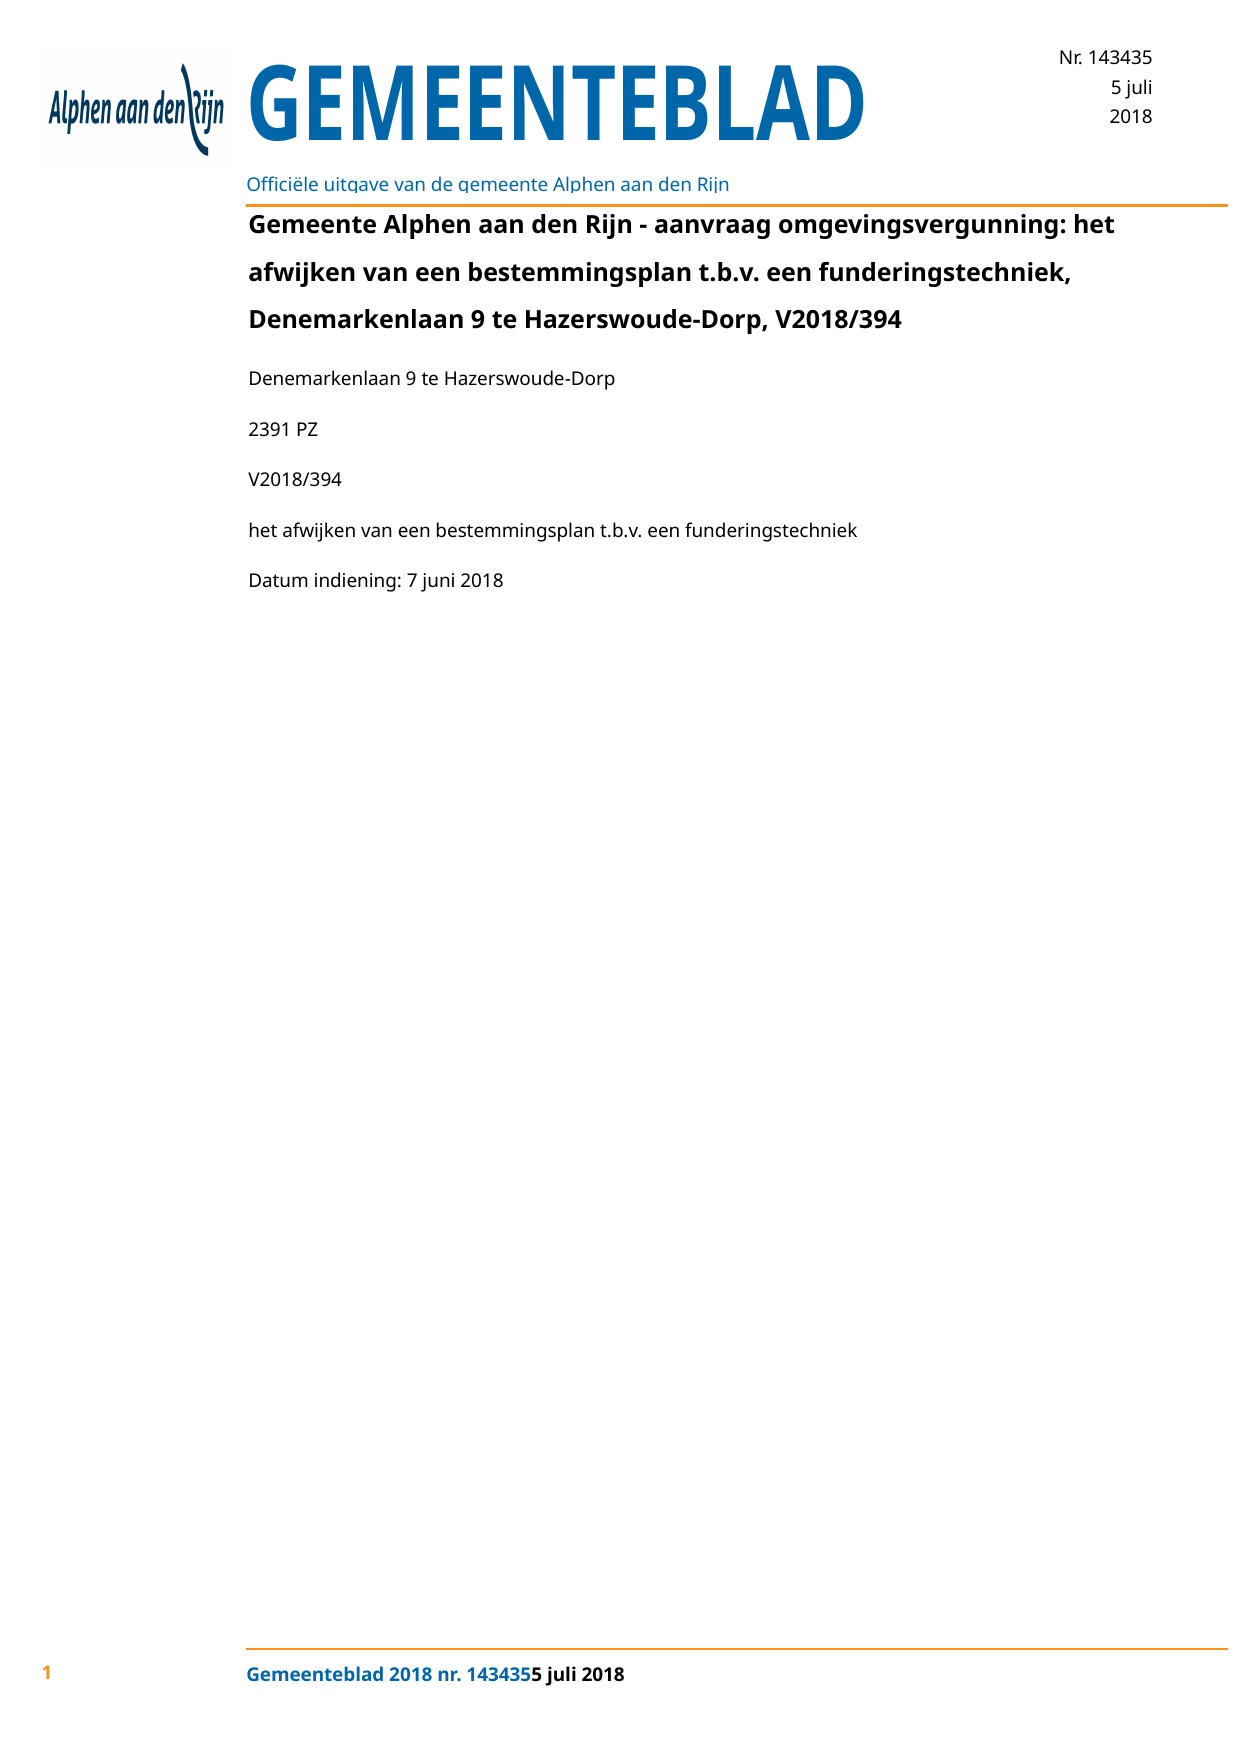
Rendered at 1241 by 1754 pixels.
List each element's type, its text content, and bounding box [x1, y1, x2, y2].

text Gemeente Alphen aan den Rijn - aanvraag omgevingsvergunning: het afwijken van een bestemmingsplan t.b.v. een funderingstechniek, Denemarkenlaan 9 te Hazerswoude-Dorp, V2018/394 [248, 207, 1152, 336]
picture [41, 47, 231, 172]
text Denemarkenlaan 9 te Hazerswoude-Dorp [248, 366, 1152, 391]
text 2391 PZ [248, 416, 1152, 442]
text het afwijken van een bestemmingsplan t.b.v. een funderingstechniek [248, 517, 1152, 542]
text V2018/394 [248, 466, 1152, 492]
text Datum indiening: 7 juni 2018 [248, 567, 1152, 593]
